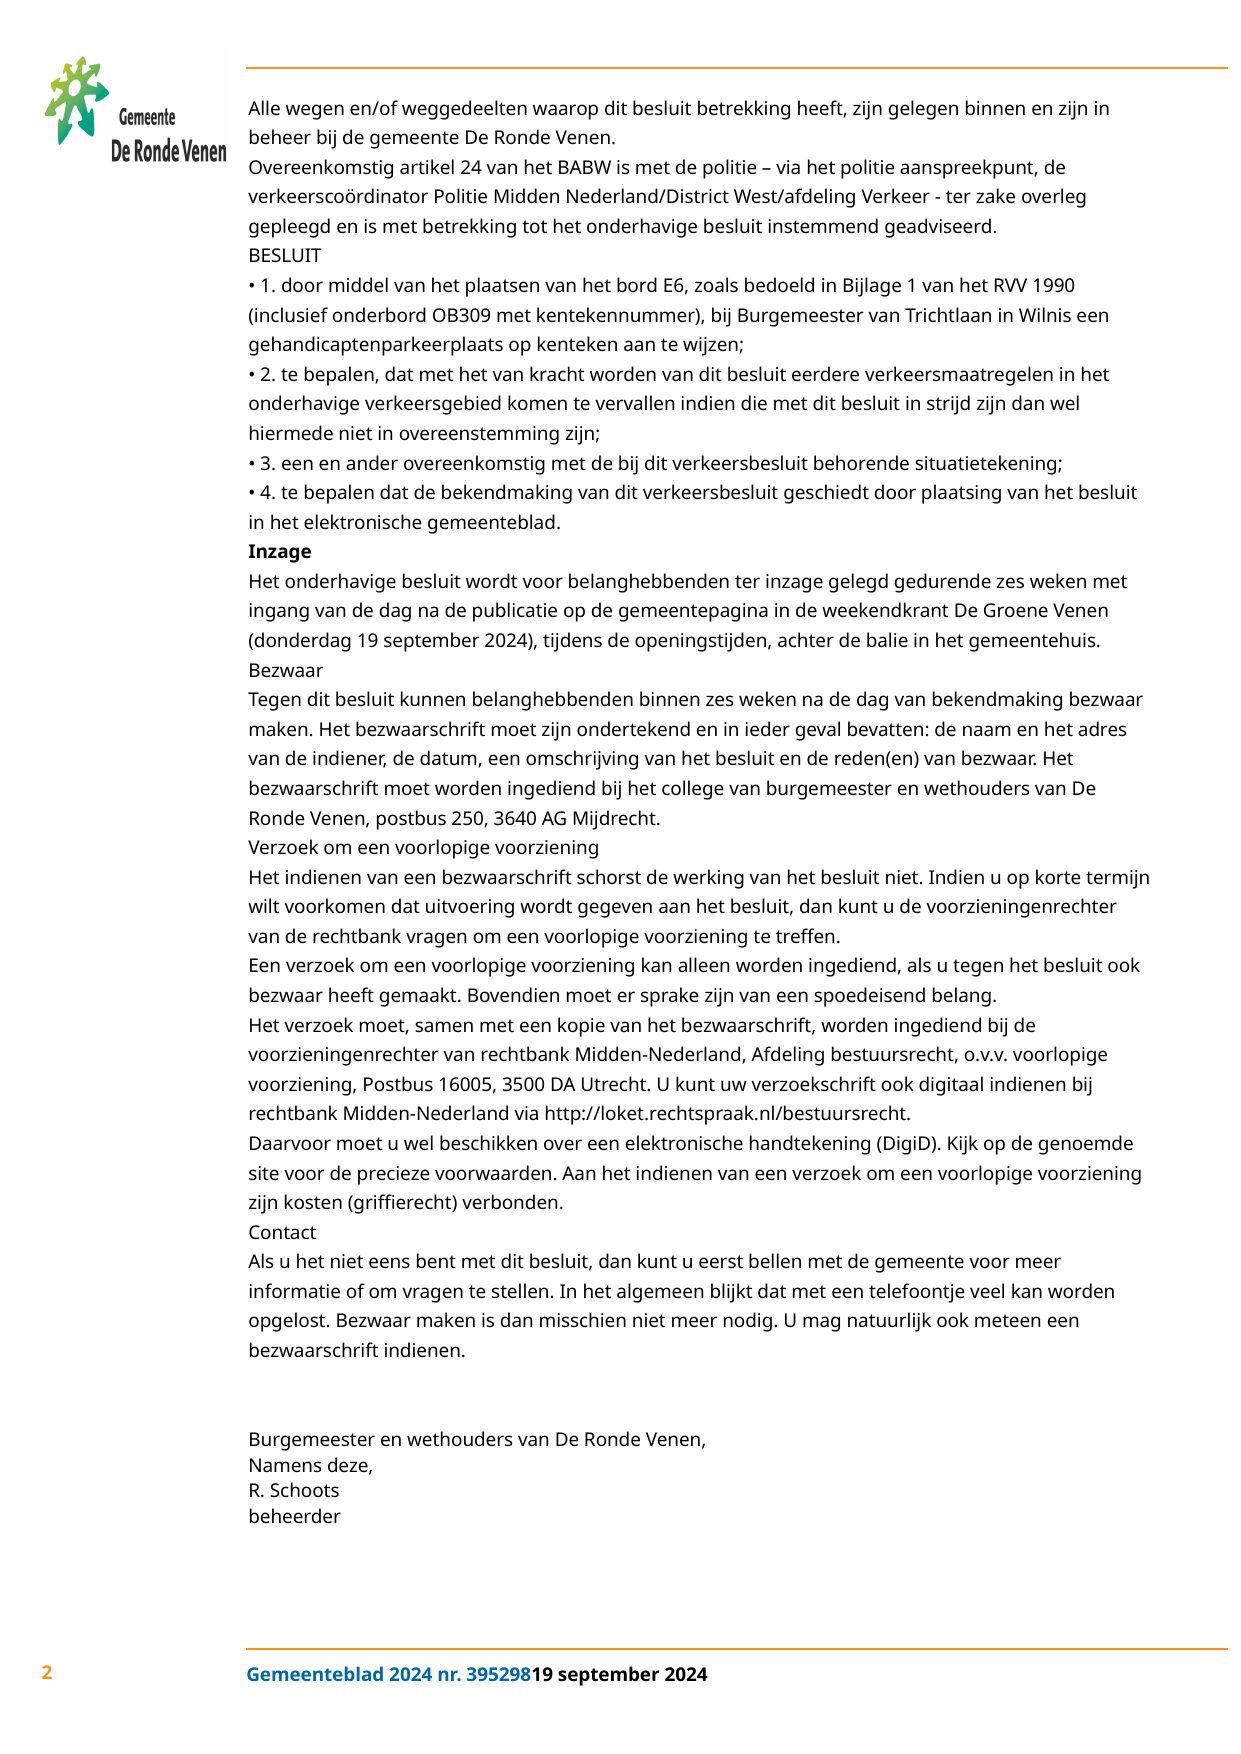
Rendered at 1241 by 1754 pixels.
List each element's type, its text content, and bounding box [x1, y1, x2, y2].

text Overeenkomstig artikel 24 van het BABW is met de politie – via het politie aanspreekpunt, de verkeerscoördinator Politie Midden Nederland/District West/afdeling Verkeer - ter zake overleg gepleegd en is met betrekking tot het onderhavige besluit instemmend geadviseerd. [248, 154, 1152, 239]
text Alle wegen en/of weggedeelten waarop dit besluit betrekking heeft, zijn gelegen binnen en zijn in beheer bij de gemeente De Ronde Venen. [248, 95, 1152, 150]
text Daarvoor moet u wel beschikken over een elektronische handtekening (DigiD). Kijk op de genoemde site voor de precieze voorwaarden. Aan het indienen van een verzoek om een voorlopige voorziening zijn kosten (griffierecht) verbonden. [248, 1130, 1152, 1215]
text Een verzoek om een voorlopige voorziening kan alleen worden ingediend, als u tegen het besluit ook bezwaar heeft gemaakt. Bovendien moet er sprake zijn van een spoedeisend belang. [248, 953, 1152, 1008]
text • 2. te bepalen, dat met het van kracht worden van dit besluit eerdere verkeersmaatregelen in het onderhavige verkeersgebied komen te vervallen indien die met dit besluit in strijd zijn dan wel hiermede niet in overeenstemming zijn; [248, 361, 1152, 446]
text beheerder [248, 1503, 1152, 1529]
text Verzoek om een voorlopige voorziening [248, 834, 1152, 860]
text Het onderhavige besluit wordt voor belanghebbenden ter inzage gelegd gedurende zes weken met ingang van de dag na de publicatie op de gemeentepagina in de weekendkrant De Groene Venen (donderdag 19 september 2024), tijdens de openingstijden, achter de balie in het gemeentehuis. [248, 568, 1152, 653]
text BESLUIT [248, 243, 1152, 268]
text Als u het niet eens bent met dit besluit, dan kunt u eerst bellen met de gemeente voor meer informatie of om vragen te stellen. In het algemeen blijkt dat met een telefoontje veel kan worden opgelost. Bezwaar maken is dan misschien niet meer nodig. U mag natuurlijk ook meteen een bezwaarschrift indienen. [248, 1248, 1152, 1363]
text Tegen dit besluit kunnen belanghebbenden binnen zes weken na de dag van bekendmaking bezwaar maken. Het bezwaarschrift moet zijn ondertekend en in ieder geval bevatten: de naam en het adres van de indiener, de datum, een omschrijving van het besluit en de reden(en) van bezwaar. Het bezwaarschrift moet worden ingediend bij het college van burgemeester en wethouders van De Ronde Venen, postbus 250, 3640 AG Mijdrecht. [248, 686, 1152, 831]
text Contact [248, 1219, 1152, 1245]
text Het indienen van een bezwaarschrift schorst de werking van het besluit niet. Indien u op korte termijn wilt voorkomen dat uitvoering wordt gegeven aan het besluit, dan kunt u de voorzieningenrechter van de rechtbank vragen om een voorlopige voorziening te treffen. [248, 864, 1152, 949]
text Inzage [248, 538, 1152, 564]
picture [41, 47, 231, 172]
text • 4. te bepalen dat de bekendmaking van dit verkeersbesluit geschiedt door plaatsing van het besluit in het elektronische gemeenteblad. [248, 479, 1152, 535]
text Het verzoek moet, samen met een kopie van het bezwaarschrift, worden ingediend bij de voorzieningenrechter van rechtbank Midden-Nederland, Afdeling bestuursrecht, o.v.v. voorlopige voorziening, Postbus 16005, 3500 DA Utrecht. U kunt uw verzoekschrift ook digitaal indienen bij rechtbank Midden-Nederland via http://loket.rechtspraak.nl/bestuursrecht. [248, 1012, 1152, 1126]
text Namens deze, [248, 1452, 1152, 1477]
text Bezwaar [248, 657, 1152, 683]
text Burgemeester en wethouders van De Ronde Venen, [248, 1426, 1152, 1452]
text R. Schoots [248, 1477, 1152, 1503]
text • 1. door middel van het plaatsen van het bord E6, zoals bedoeld in Bijlage 1 van het RVV 1990 (inclusief onderbord OB309 met kentekennummer), bij Burgemeester van Trichtlaan in Wilnis een gehandicaptenparkeerplaats op kenteken aan te wijzen; [248, 272, 1152, 357]
text • 3. een en ander overeenkomstig met de bij dit verkeersbesluit behorende situatietekening; [248, 450, 1152, 476]
